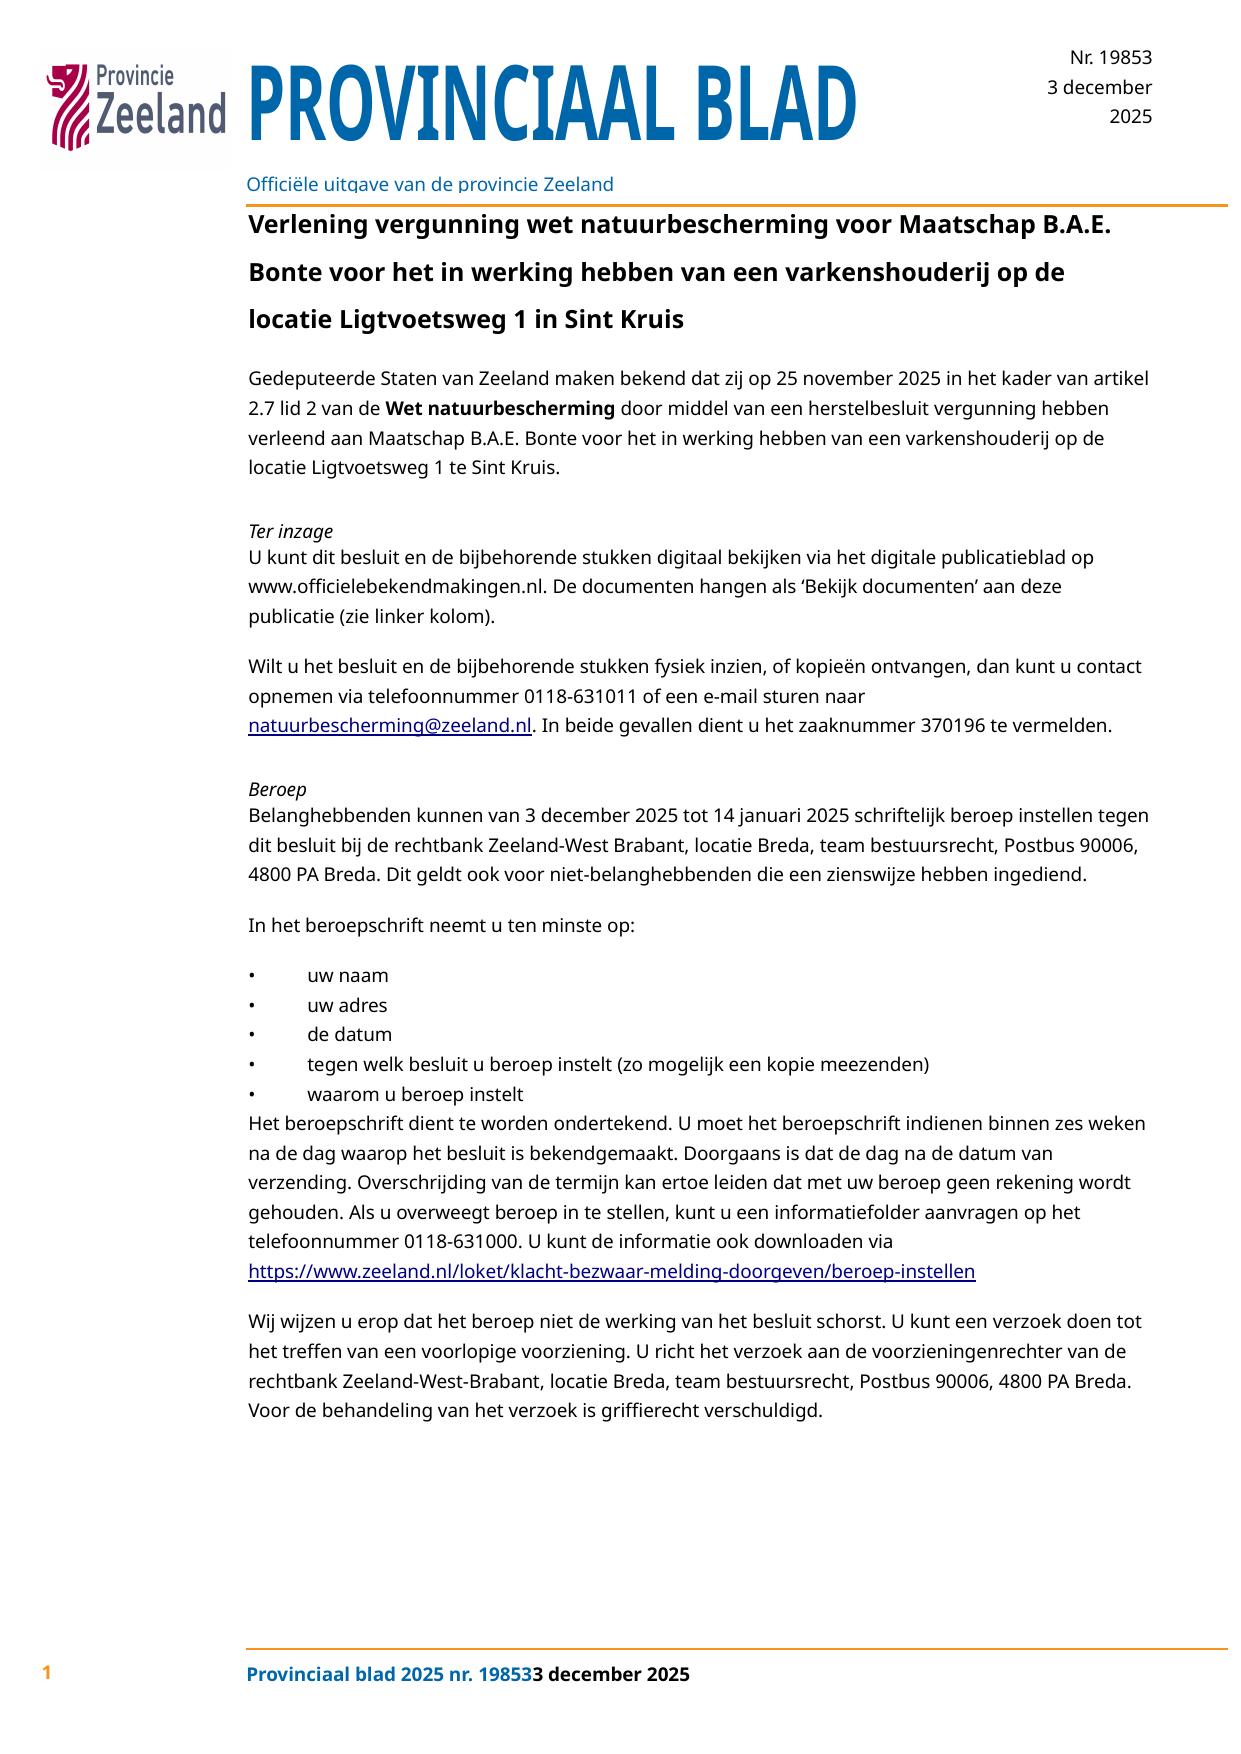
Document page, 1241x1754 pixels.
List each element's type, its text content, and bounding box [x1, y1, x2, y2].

list uw adres [248, 992, 1152, 1018]
list waarom u beroep instelt [248, 1081, 1152, 1106]
list de datum [248, 1022, 1152, 1047]
list tegen welk besluit u beroep instelt (zo mogelijk een kopie meezenden) [248, 1051, 1152, 1077]
text Belanghebbenden kunnen van 3 december 2025 tot 14 januari 2025 schriftelijk beroep instellen tegen dit besluit bij de rechtbank Zeeland-West Brabant, locatie Breda, team bestuursrecht, Postbus 90006, 4800 PA Breda. Dit geldt ook voor niet-belanghebbenden die een zienswijze hebben ingediend. [248, 802, 1152, 887]
picture [41, 47, 231, 172]
text Wilt u het besluit en de bijbehorende stukken fysiek inzien, of kopieën ontvangen, dan kunt u contact opnemen via telefoonnummer 0118-631011 of een e-mail sturen naar natuurbescherming@zeeland.nl. In beide gevallen dient u het zaaknummer 370196 te vermelden. [248, 653, 1152, 738]
text Verlening vergunning wet natuurbescherming voor Maatschap B.A.E. Bonte voor het in werking hebben van een varkenshouderij op de locatie Ligtvoetsweg 1 in Sint Kruis [248, 207, 1152, 336]
text In het beroepschrift neemt u ten minste op: [248, 912, 1152, 938]
text Beroep [248, 777, 1152, 802]
text U kunt dit besluit en de bijbehorende stukken digitaal bekijken via het digitale publicatieblad op www.officielebekendmakingen.nl. De documenten hangen als ‘Bekijk documenten’ aan deze publicatie (zie linker kolom). [248, 544, 1152, 629]
list uw naam [248, 962, 1152, 988]
text Ter inzage [248, 518, 1152, 544]
text Wij wijzen u erop dat het beroep niet de werking van het besluit schorst. U kunt een verzoek doen tot het treffen van een voorlopige voorziening. U richt het verzoek aan de voorzieningenrechter van de rechtbank Zeeland-West-Brabant, locatie Breda, team bestuursrecht, Postbus 90006, 4800 PA Breda. Voor de behandeling van het verzoek is griffierecht verschuldigd. [248, 1309, 1152, 1423]
text Gedeputeerde Staten van Zeeland maken bekend dat zij op 25 november 2025 in het kader van artikel 2.7 lid 2 van de Wet natuurbescherming door middel van een herstelbesluit vergunning hebben verleend aan Maatschap B.A.E. Bonte voor het in werking hebben van een varkenshouderij op de locatie Ligtvoetsweg 1 te Sint Kruis. [248, 366, 1152, 480]
text Het beroepschrift dient te worden ondertekend. U moet het beroepschrift indienen binnen zes weken na de dag waarop het besluit is bekendgemaakt. Doorgaans is dat de dag na de datum van verzending. Overschrijding van de termijn kan ertoe leiden dat met uw beroep geen rekening wordt gehouden. Als u overweegt beroep in te stellen, kunt u een informatiefolder aanvragen op het telefoonnummer 0118-631000. U kunt de informatie ook downloaden via https://www.zeeland.nl/loket/klacht-bezwaar-melding-doorgeven/beroep-instellen [248, 1110, 1152, 1284]
